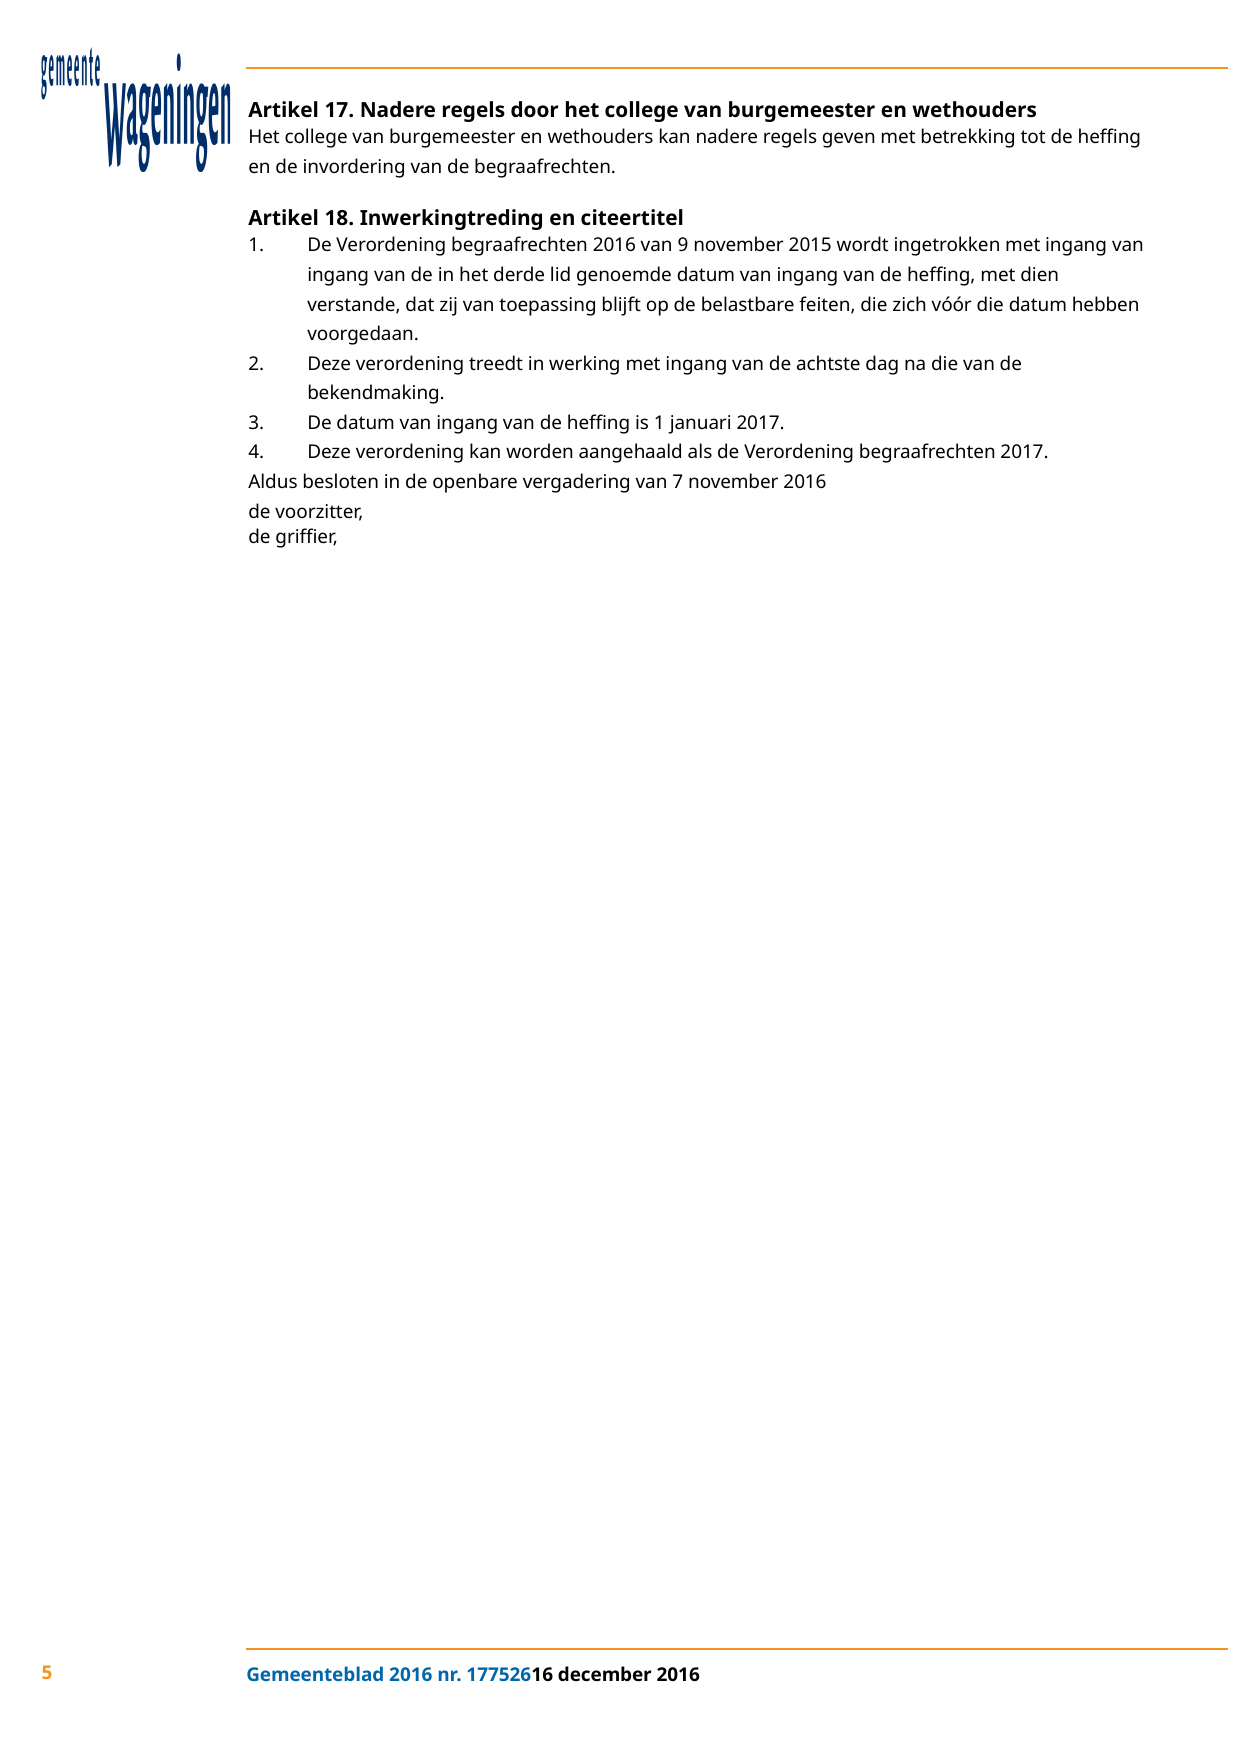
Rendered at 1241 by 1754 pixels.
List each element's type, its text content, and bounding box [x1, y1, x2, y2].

text de voorzitter, [248, 498, 1152, 524]
list De datum van ingang van de heffing is 1 januari 2017. [248, 409, 1152, 435]
text Artikel 17. Nadere regels door het college van burgemeester en wethouders [248, 95, 1152, 123]
list Deze verordening kan worden aangehaald als de Verordening begraafrechten 2017. [248, 439, 1152, 464]
picture [41, 47, 231, 172]
list De Verordening begraafrechten 2016 van 9 november 2015 wordt ingetrokken met ingang van ingang van de in het derde lid genoemde datum van ingang van de heffing, met dien verstande, dat zij van toepassing blijft op de belastbare feiten, die zich vóór die datum hebben voorgedaan. [248, 232, 1152, 346]
text de griffier, [248, 524, 1152, 549]
text Het college van burgemeester en wethouders kan nadere regels geven met betrekking tot de heffing en de invordering van de begraafrechten. [248, 123, 1152, 178]
text Artikel 18. Inwerkingtreding en citeertitel [248, 203, 1152, 232]
text Aldus besloten in de openbare vergadering van 7 november 2016 [248, 468, 1152, 494]
list Deze verordening treedt in werking met ingang van de achtste dag na die van de bekendmaking. [248, 350, 1152, 405]
